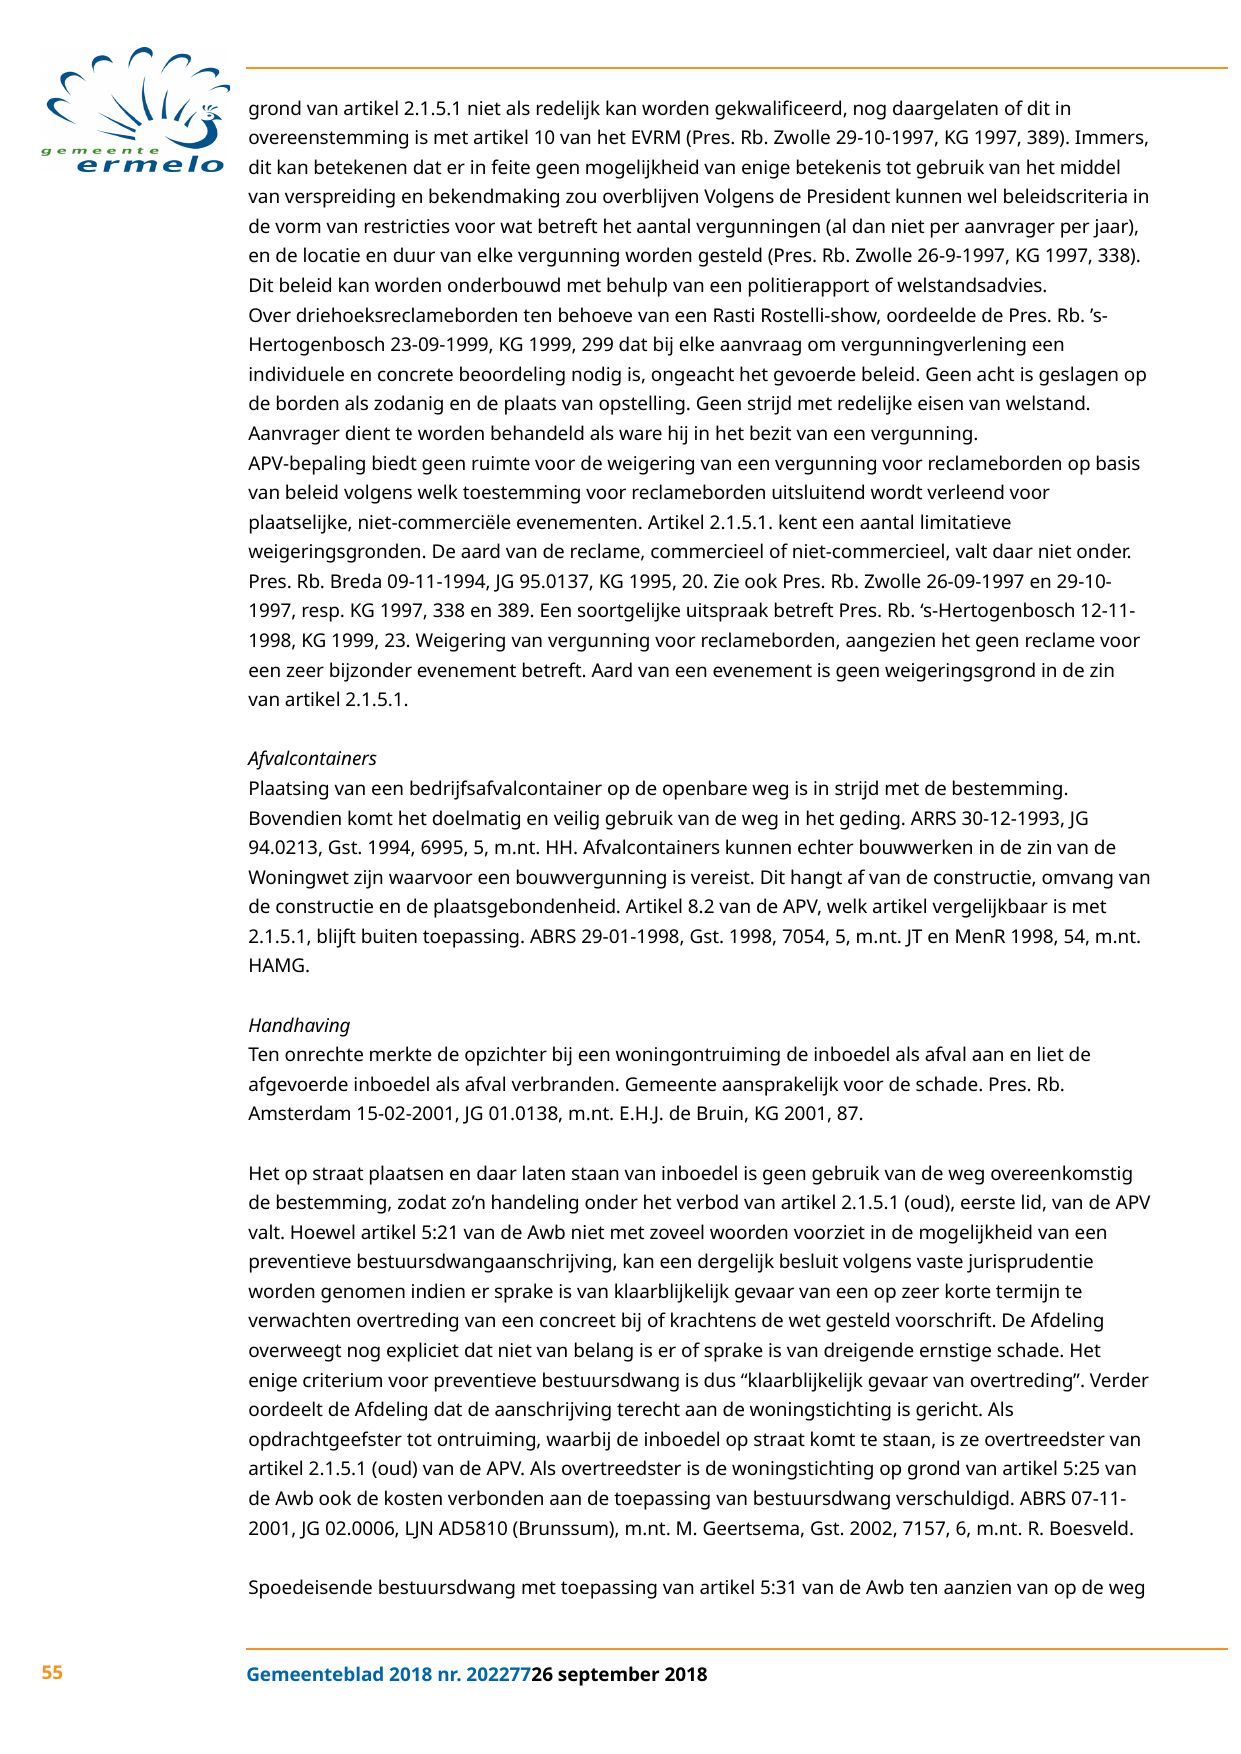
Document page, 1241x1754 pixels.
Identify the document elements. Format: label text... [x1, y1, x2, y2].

text Handhaving [248, 1012, 1152, 1038]
text Over driehoeksreclameborden ten behoeve van een Rasti Rostelli-show, oordeelde de Pres. Rb. ’s-Hertogenbosch 23-09-1999, KG 1999, 299 dat bij elke aanvraag om vergunningverlening een individuele en concrete beoordeling nodig is, ongeacht het gevoerde beleid. Geen acht is geslagen op de borden als zodanig en de plaats van opstelling. Geen strijd met redelijke eisen van welstand. Aanvrager dient te worden behandeld als ware hij in het bezit van een vergunning. [248, 302, 1152, 446]
picture [41, 47, 231, 172]
text Het op straat plaatsen en daar laten staan van inboedel is geen gebruik van de weg overeenkomstig de bestemming, zodat zo’n handeling onder het verbod van artikel 2.1.5.1 (oud), eerste lid, van de APV valt. Hoewel artikel 5:21 van de Awb niet met zoveel woorden voorziet in de mogelijkheid van een preventieve bestuursdwangaanschrijving, kan een dergelijk besluit volgens vaste jurisprudentie worden genomen indien er sprake is van klaarblijkelijk gevaar van een op zeer korte termijn te verwachten overtreding van een concreet bij of krachtens de wet gesteld voorschrift. De Afdeling overweegt nog expliciet dat niet van belang is er of sprake is van dreigende ernstige schade. Het enige criterium voor preventieve bestuursdwang is dus “klaarblijkelijk gevaar van overtreding”. Verder oordeelt de Afdeling dat de aanschrijving terecht aan de woningstichting is gericht. Als opdrachtgeefster tot ontruiming, waarbij de inboedel op straat komt te staan, is ze overtreedster van artikel 2.1.5.1 (oud) van de APV. Als overtreedster is de woningstichting op grond van artikel 5:25 van de Awb ook de kosten verbonden aan de toepassing van bestuursdwang verschuldigd. ABRS 07-11-2001, JG 02.0006, LJN AD5810 (Brunssum), m.nt. M. Geertsema, Gst. 2002, 7157, 6, m.nt. R. Boesveld. [248, 1160, 1152, 1541]
text Spoedeisende bestuursdwang met toepassing van artikel 5:31 van de Awb ten aanzien van op de weg [248, 1574, 1152, 1600]
text Plaatsing van een bedrijfsafvalcontainer op de openbare weg is in strijd met de bestemming. Bovendien komt het doelmatig en veilig gebruik van de weg in het geding. ARRS 30-12-1993, JG 94.0213, Gst. 1994, 6995, 5, m.nt. HH. Afvalcontainers kunnen echter bouwwerken in de zin van de Woningwet zijn waarvoor een bouwvergunning is vereist. Dit hangt af van de constructie, omvang van de constructie en de plaatsgebondenheid. Artikel 8.2 van de APV, welk artikel vergelijkbaar is met 2.1.5.1, blijft buiten toepassing. ABRS 29-01-1998, Gst. 1998, 7054, 5, m.nt. JT en MenR 1998, 54, m.nt. HAMG. [248, 775, 1152, 978]
text Afvalcontainers [248, 746, 1152, 771]
text grond van artikel 2.1.5.1 niet als redelijk kan worden gekwalificeerd, nog daargelaten of dit in overeenstemming is met artikel 10 van het EVRM (Pres. Rb. Zwolle 29-10-1997, KG 1997, 389). Immers, dit kan betekenen dat er in feite geen mogelijkheid van enige betekenis tot gebruik van het middel van verspreiding en bekendmaking zou overblijven Volgens de President kunnen wel beleidscriteria in de vorm van restricties voor wat betreft het aantal vergunningen (al dan niet per aanvrager per jaar), en de locatie en duur van elke vergunning worden gesteld (Pres. Rb. Zwolle 26-9-1997, KG 1997, 338). Dit beleid kan worden onderbouwd met behulp van een politierapport of welstandsadvies. [248, 95, 1152, 298]
text APV-bepaling biedt geen ruimte voor de weigering van een vergunning voor reclameborden op basis van beleid volgens welk toestemming voor reclameborden uitsluitend wordt verleend voor plaatselijke, niet-commerciële evenementen. Artikel 2.1.5.1. kent een aantal limitatieve weigeringsgronden. De aard van de reclame, commercieel of niet-commercieel, valt daar niet onder. Pres. Rb. Breda 09-11-1994, JG 95.0137, KG 1995, 20. Zie ook Pres. Rb. Zwolle 26-09-1997 en 29-10-1997, resp. KG 1997, 338 en 389. Een soortgelijke uitspraak betreft Pres. Rb. ‘s-Hertogenbosch 12-11-1998, KG 1999, 23. Weigering van vergunning voor reclameborden, aangezien het geen reclame voor een zeer bijzonder evenement betreft. Aard van een evenement is geen weigeringsgrond in de zin van artikel 2.1.5.1. [248, 450, 1152, 712]
text Ten onrechte merkte de opzichter bij een woningontruiming de inboedel als afval aan en liet de afgevoerde inboedel als afval verbranden. Gemeente aansprakelijk voor de schade. Pres. Rb. Amsterdam 15-02-2001, JG 01.0138, m.nt. E.H.J. de Bruin, KG 2001, 87. [248, 1041, 1152, 1126]
